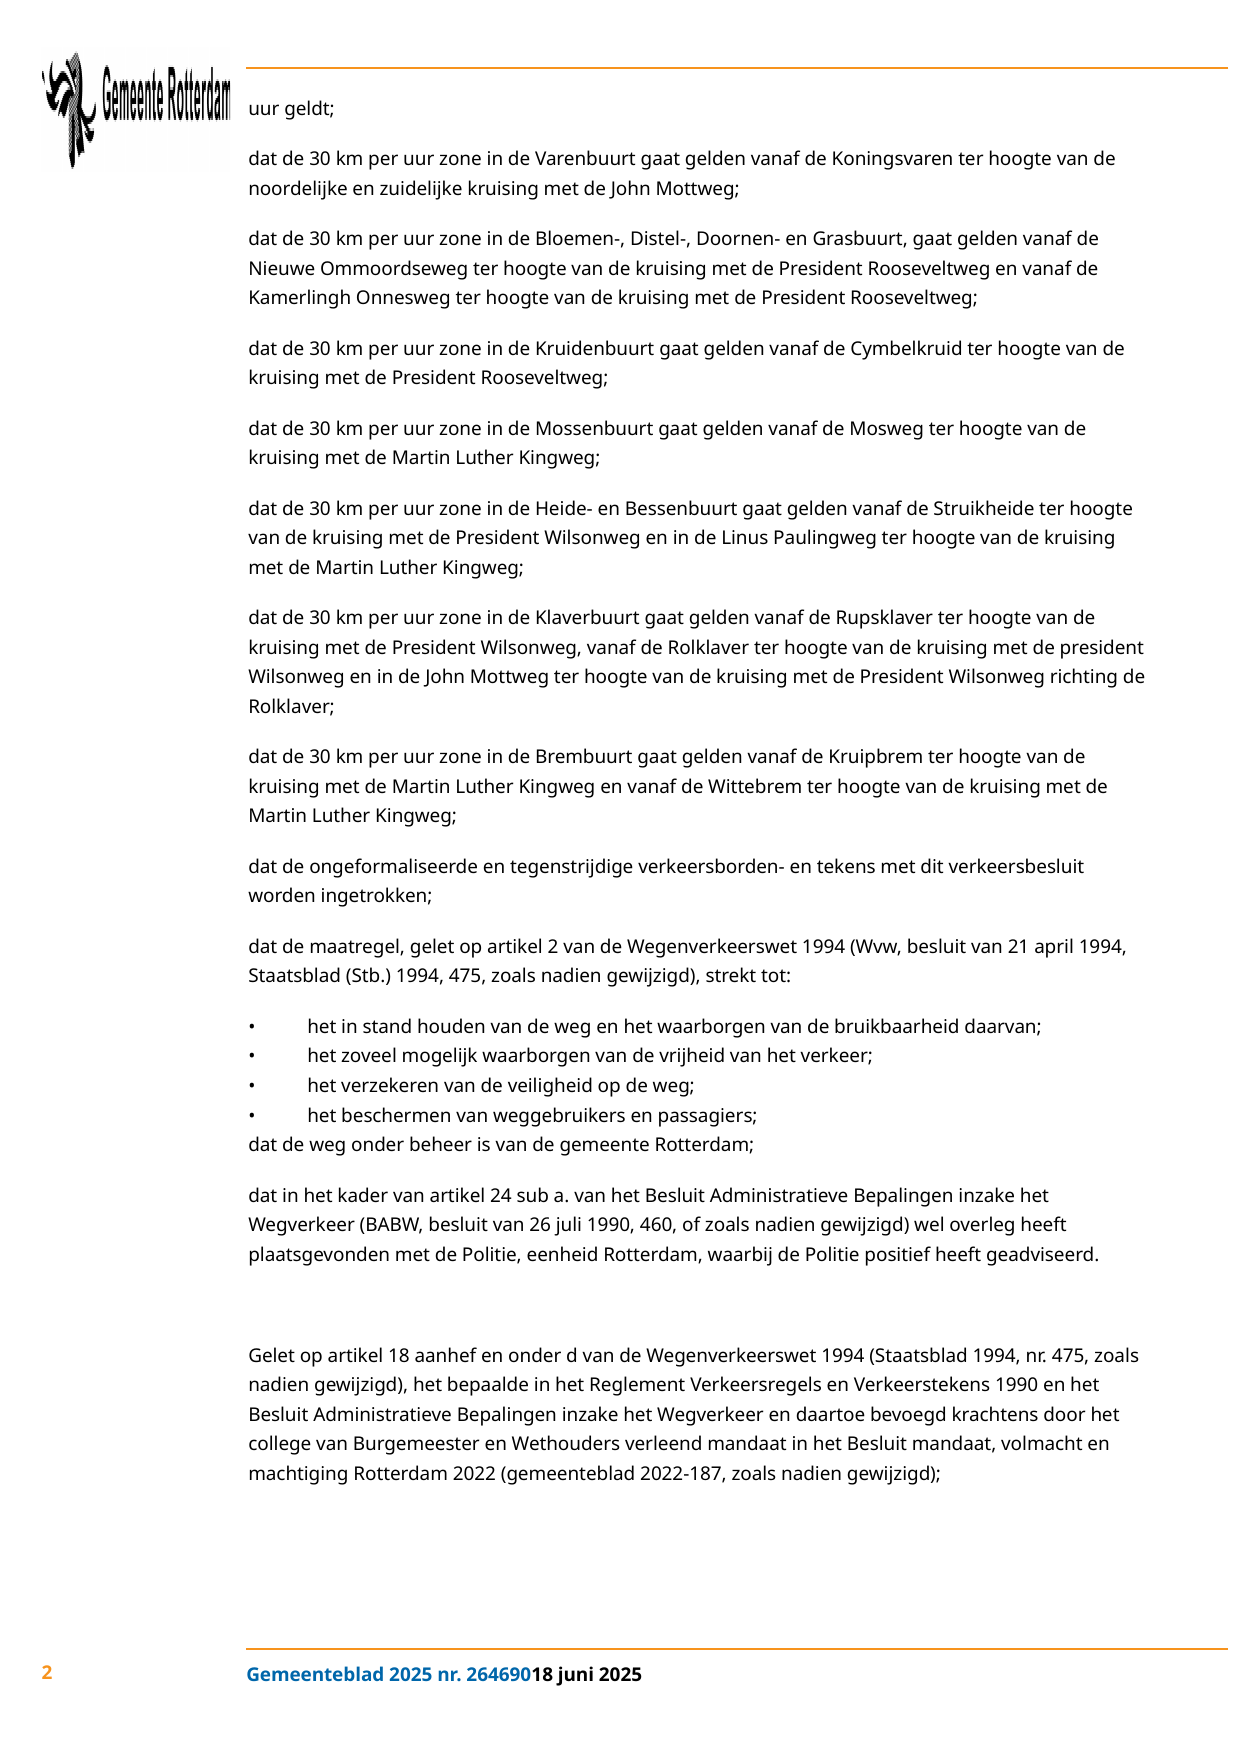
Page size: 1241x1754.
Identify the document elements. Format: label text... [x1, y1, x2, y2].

text dat de ongeformaliseerde en tegenstrijdige verkeersborden- en tekens met dit verkeersbesluit worden ingetrokken; [248, 853, 1152, 908]
text dat de 30 km per uur zone in de Bloemen-, Distel-, Doornen- en Grasbuurt, gaat gelden vanaf de Nieuwe Ommoordseweg ter hoogte van de kruising met de President Rooseveltweg en vanaf de Kamerlingh Onnesweg ter hoogte van de kruising met de President Rooseveltweg; [248, 225, 1152, 310]
text uur geldt; [248, 95, 1152, 121]
text dat de 30 km per uur zone in de Mossenbuurt gaat gelden vanaf de Mosweg ter hoogte van de kruising met de Martin Luther Kingweg; [248, 415, 1152, 470]
text Gelet op artikel 18 aanhef en onder d van de Wegenverkeerswet 1994 (Staatsblad 1994, nr. 475, zoals nadien gewijzigd), het bepaalde in het Reglement Verkeersregels en Verkeerstekens 1990 en het Besluit Administratieve Bepalingen inzake het Wegverkeer en daartoe bevoegd krachtens door het college van Burgemeester en Wethouders verleend mandaat in het Besluit mandaat, volmacht en machtiging Rotterdam 2022 (gemeenteblad 2022-187, zoals nadien gewijzigd); [248, 1342, 1152, 1486]
text dat de 30 km per uur zone in de Brembuurt gaat gelden vanaf de Kruipbrem ter hoogte van de kruising met de Martin Luther Kingweg en vanaf de Wittebrem ter hoogte van de kruising met de Martin Luther Kingweg; [248, 743, 1152, 828]
text dat de 30 km per uur zone in de Klaverbuurt gaat gelden vanaf de Rupsklaver ter hoogte van de kruising met de President Wilsonweg, vanaf de Rolklaver ter hoogte van de kruising met de president Wilsonweg en in de John Mottweg ter hoogte van de kruising met de President Wilsonweg richting de Rolklaver; [248, 604, 1152, 719]
list het verzekeren van de veiligheid op de weg; [248, 1072, 1152, 1098]
text dat de 30 km per uur zone in de Kruidenbuurt gaat gelden vanaf de Cymbelkruid ter hoogte van de kruising met de President Rooseveltweg; [248, 335, 1152, 390]
text dat de weg onder beheer is van de gemeente Rotterdam; [248, 1131, 1152, 1157]
text dat de 30 km per uur zone in de Heide- en Bessenbuurt gaat gelden vanaf de Struikheide ter hoogte van de kruising met de President Wilsonweg en in de Linus Paulingweg ter hoogte van de kruising met de Martin Luther Kingweg; [248, 495, 1152, 580]
picture [41, 47, 231, 172]
list het in stand houden van de weg en het waarborgen van de bruikbaarheid daarvan; [248, 1013, 1152, 1039]
list het beschermen van weggebruikers en passagiers; [248, 1102, 1152, 1128]
text dat de 30 km per uur zone in de Varenbuurt gaat gelden vanaf de Koningsvaren ter hoogte van de noordelijke en zuidelijke kruising met de John Mottweg; [248, 145, 1152, 201]
text dat in het kader van artikel 24 sub a. van het Besluit Administratieve Bepalingen inzake het Wegverkeer (BABW, besluit van 26 juli 1990, 460, of zoals nadien gewijzigd) wel overleg heeft plaatsgevonden met de Politie, eenheid Rotterdam, waarbij de Politie positief heeft geadviseerd. [248, 1182, 1152, 1267]
text dat de maatregel, gelet op artikel 2 van de Wegenverkeerswet 1994 (Wvw, besluit van 21 april 1994, Staatsblad (Stb.) 1994, 475, zoals nadien gewijzigd), strekt tot: [248, 933, 1152, 988]
list het zoveel mogelijk waarborgen van de vrijheid van het verkeer; [248, 1043, 1152, 1068]
